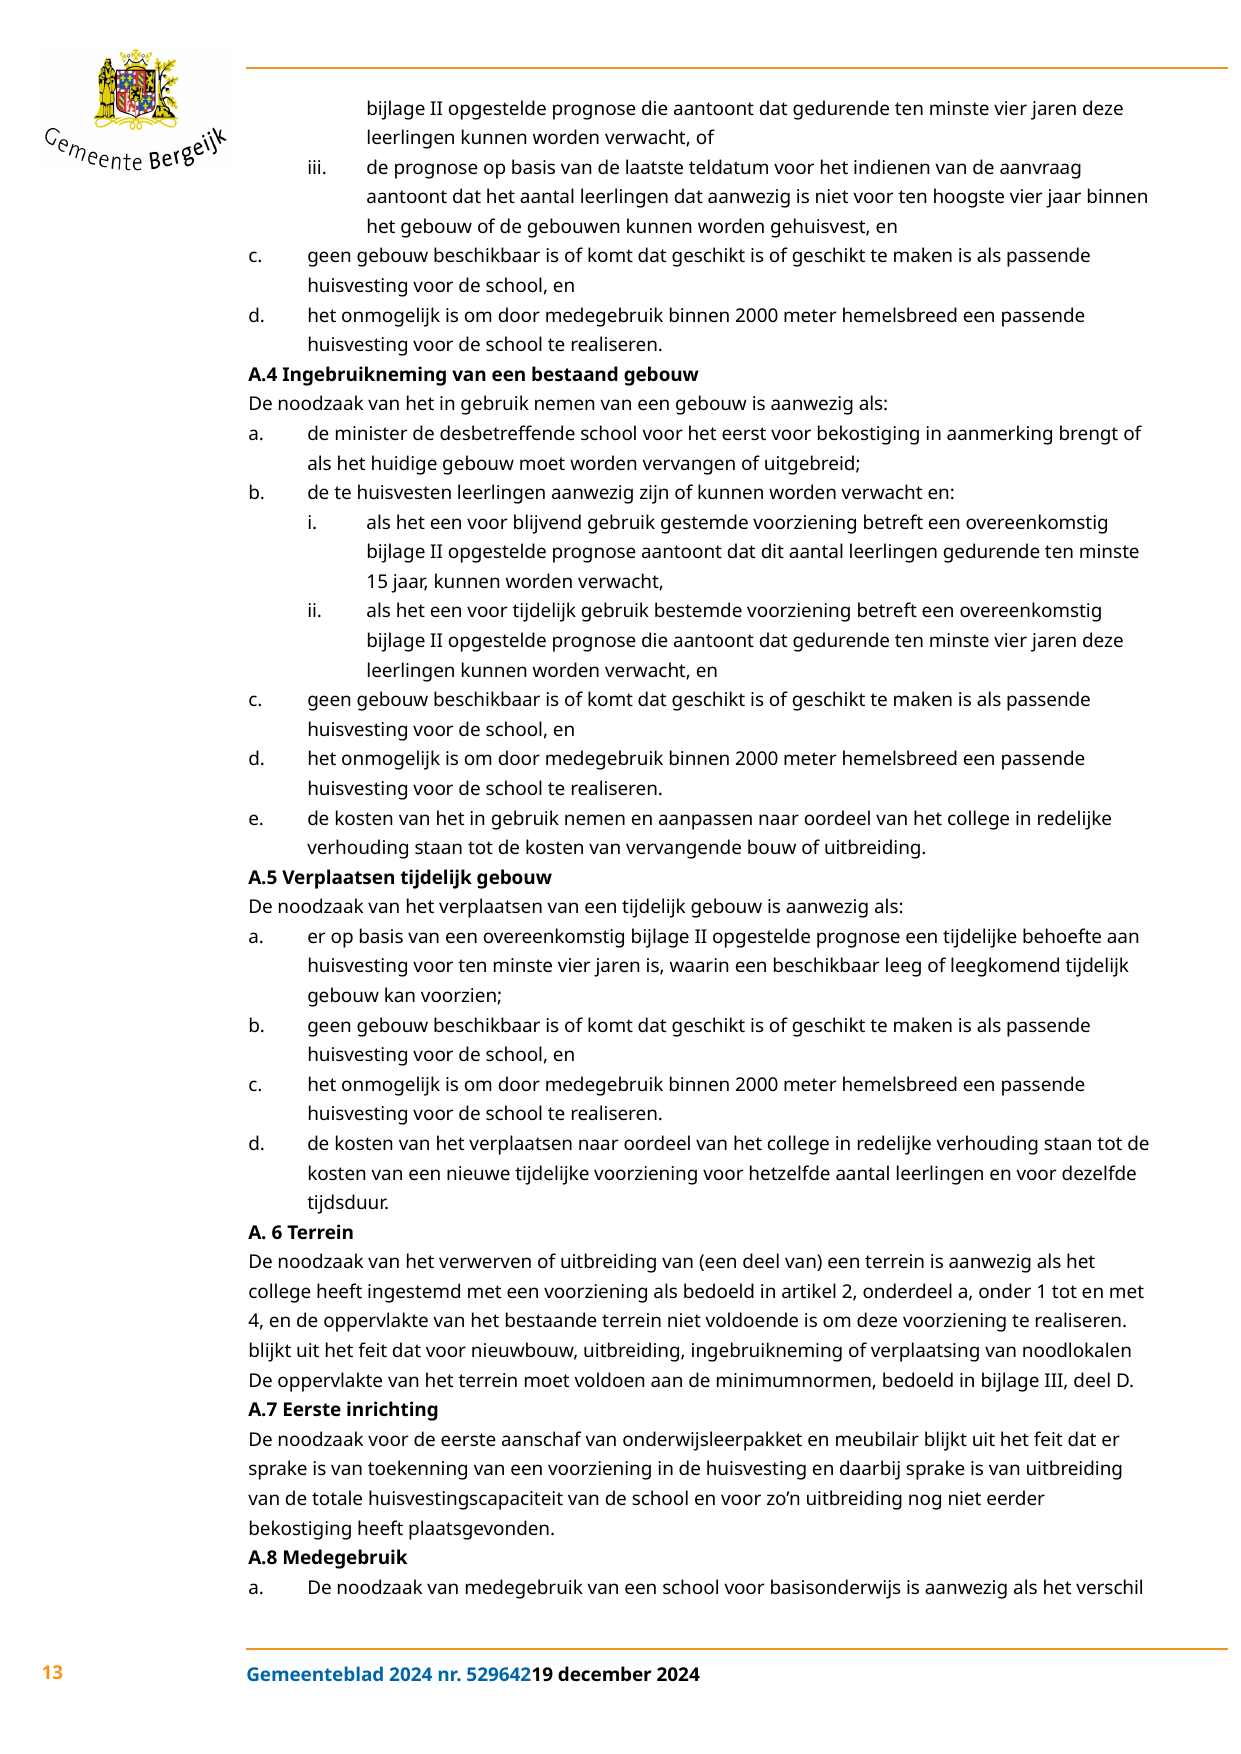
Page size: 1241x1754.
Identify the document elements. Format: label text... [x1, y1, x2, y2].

picture [41, 47, 231, 172]
list het onmogelijk is om door medegebruik binnen 2000 meter hemelsbreed een passende huisvesting voor de school te realiseren. [248, 1071, 1152, 1126]
text A.5 Verplaatsen tijdelijk gebouw [248, 864, 1152, 890]
list het onmogelijk is om door medegebruik binnen 2000 meter hemelsbreed een passende huisvesting voor de school te realiseren. [248, 746, 1152, 801]
text A.7 Eerste inrichting [248, 1396, 1152, 1422]
list de te huisvesten leerlingen aanwezig zijn of kunnen worden verwacht en: [248, 479, 1152, 505]
text A.8 Medegebruik [248, 1544, 1152, 1570]
list de kosten van het in gebruik nemen en aanpassen naar oordeel van het college in redelijke verhouding staan tot de kosten van vervangende bouw of uitbreiding. [248, 805, 1152, 860]
list geen gebouw beschikbaar is of komt dat geschikt is of geschikt te maken is als passende huisvesting voor de school, en [248, 1012, 1152, 1067]
list er op basis van een overeenkomstig bijlage II opgestelde prognose een tijdelijke behoefte aan huisvesting voor ten minste vier jaren is, waarin een beschikbaar leeg of leegkomend tijdelijk gebouw kan voorzien; [248, 923, 1152, 1008]
list de prognose op basis van de laatste teldatum voor het indienen van de aanvraag aantoont dat het aantal leerlingen dat aanwezig is niet voor ten hoogste vier jaar binnen het gebouw of de gebouwen kunnen worden gehuisvest, en [307, 154, 1152, 239]
text De noodzaak voor de eerste aanschaf van onderwijsleerpakket en meubilair blijkt uit het feit dat er sprake is van toekenning van een voorziening in de huisvesting en daarbij sprake is van uitbreiding van de totale huisvestingscapaciteit van de school en voor zo’n uitbreiding nog niet eerder bekostiging heeft plaatsgevonden. [248, 1426, 1152, 1541]
list geen gebouw beschikbaar is of komt dat geschikt is of geschikt te maken is als passende huisvesting voor de school, en [248, 686, 1152, 742]
text De noodzaak van het in gebruik nemen van een gebouw is aanwezig als: [248, 391, 1152, 416]
list de kosten van het verplaatsen naar oordeel van het college in redelijke verhouding staan tot de kosten van een nieuwe tijdelijke voorziening voor hetzelfde aantal leerlingen en voor dezelfde tijdsduur. [248, 1130, 1152, 1215]
list de minister de desbetreffende school voor het eerst voor bekostiging in aanmerking brengt of als het huidige gebouw moet worden vervangen of uitgebreid; [248, 420, 1152, 476]
text De noodzaak van het verwerven of uitbreiding van (een deel van) een terrein is aanwezig als het college heeft ingestemd met een voorziening als bedoeld in artikel 2, onderdeel a, onder 1 tot en met 4, en de oppervlakte van het bestaande terrein niet voldoende is om deze voorziening te realiseren. blijkt uit het feit dat voor nieuwbouw, uitbreiding, ingebruikneming of verplaatsing van noodlokalen De oppervlakte van het terrein moet voldoen aan de minimumnormen, bedoeld in bijlage III, deel D. [248, 1248, 1152, 1393]
text A.4 Ingebruikneming van een bestaand gebouw [248, 361, 1152, 387]
list De noodzaak van medegebruik van een school voor basisonderwijs is aanwezig als het verschil [248, 1574, 1152, 1600]
list het onmogelijk is om door medegebruik binnen 2000 meter hemelsbreed een passende huisvesting voor de school te realiseren. [248, 302, 1152, 357]
list als het een voor tijdelijk gebruik bestemde voorziening betreft een overeenkomstig bijlage II opgestelde prognose die aantoont dat gedurende ten minste vier jaren deze leerlingen kunnen worden verwacht, en [307, 598, 1152, 683]
list als het een voor blijvend gebruik gestemde voorziening betreft een overeenkomstig bijlage II opgestelde prognose aantoont dat dit aantal leerlingen gedurende ten minste 15 jaar, kunnen worden verwacht, [307, 509, 1152, 594]
text A. 6 Terrein [248, 1219, 1152, 1245]
list bijlage II opgestelde prognose die aantoont dat gedurende ten minste vier jaren deze leerlingen kunnen worden verwacht, of [307, 95, 1152, 150]
list geen gebouw beschikbaar is of komt dat geschikt is of geschikt te maken is als passende huisvesting voor de school, en [248, 243, 1152, 298]
text De noodzaak van het verplaatsen van een tijdelijk gebouw is aanwezig als: [248, 893, 1152, 919]
